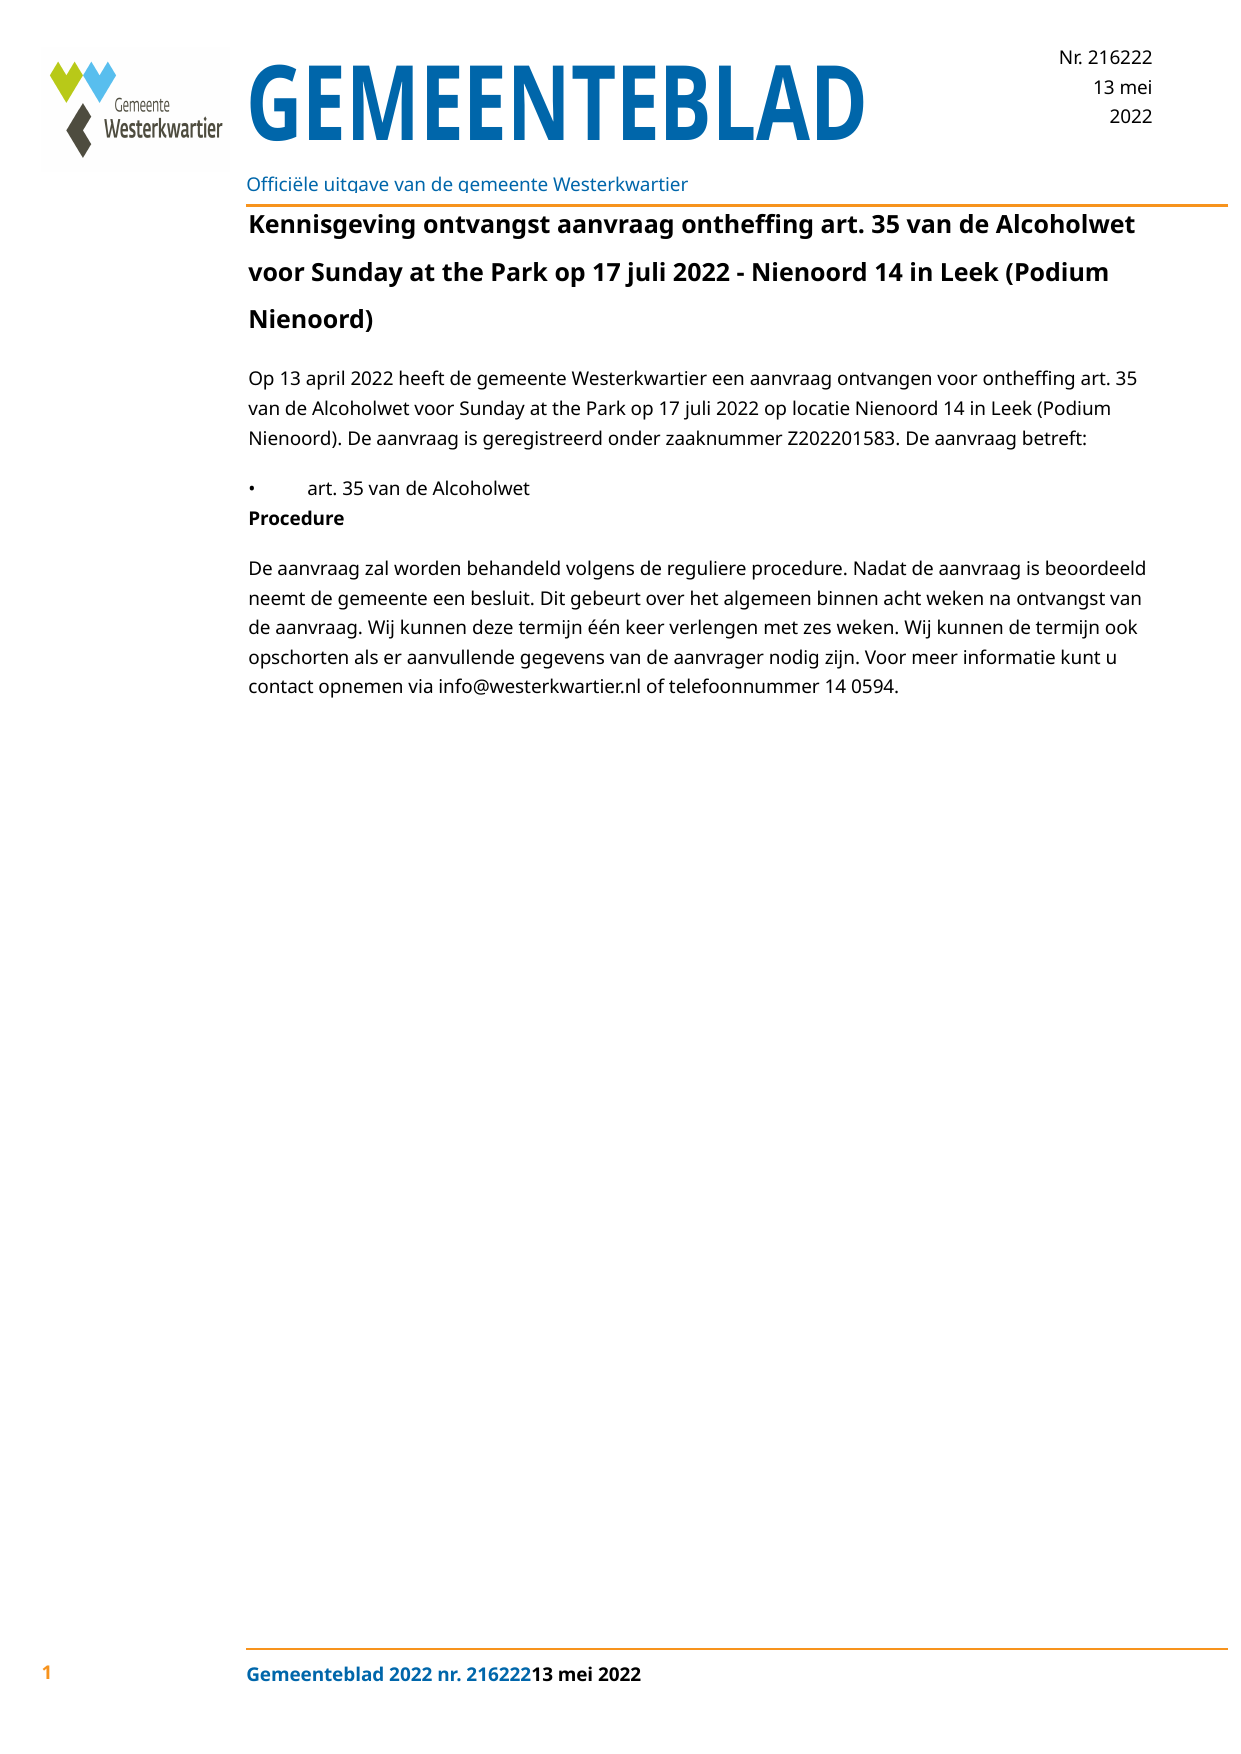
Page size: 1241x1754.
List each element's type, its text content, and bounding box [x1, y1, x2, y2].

text Op 13 april 2022 heeft de gemeente Westerkwartier een aanvraag ontvangen voor ontheffing art. 35 van de Alcoholwet voor Sunday at the Park op 17 juli 2022 op locatie Nienoord 14 in Leek (Podium Nienoord). De aanvraag is geregistreerd onder zaaknummer Z202201583. De aanvraag betreft: [248, 366, 1152, 450]
list art. 35 van de Alcoholwet [248, 475, 1152, 501]
text Kennisgeving ontvangst aanvraag ontheffing art. 35 van de Alcoholwet voor Sunday at the Park op 17 juli 2022 - Nienoord 14 in Leek (Podium Nienoord) [248, 207, 1152, 336]
picture [41, 47, 231, 172]
text Procedure [248, 505, 1152, 530]
text De aanvraag zal worden behandeld volgens de reguliere procedure. Nadat de aanvraag is beoordeeld neemt de gemeente een besluit. Dit gebeurt over het algemeen binnen acht weken na ontvangst van de aanvraag. Wij kunnen deze termijn één keer verlengen met zes weken. Wij kunnen de termijn ook opschorten als er aanvullende gegevens van de aanvrager nodig zijn. Voor meer informatie kunt u contact opnemen via info@westerkwartier.nl of telefoonnummer 14 0594. [248, 555, 1152, 699]
